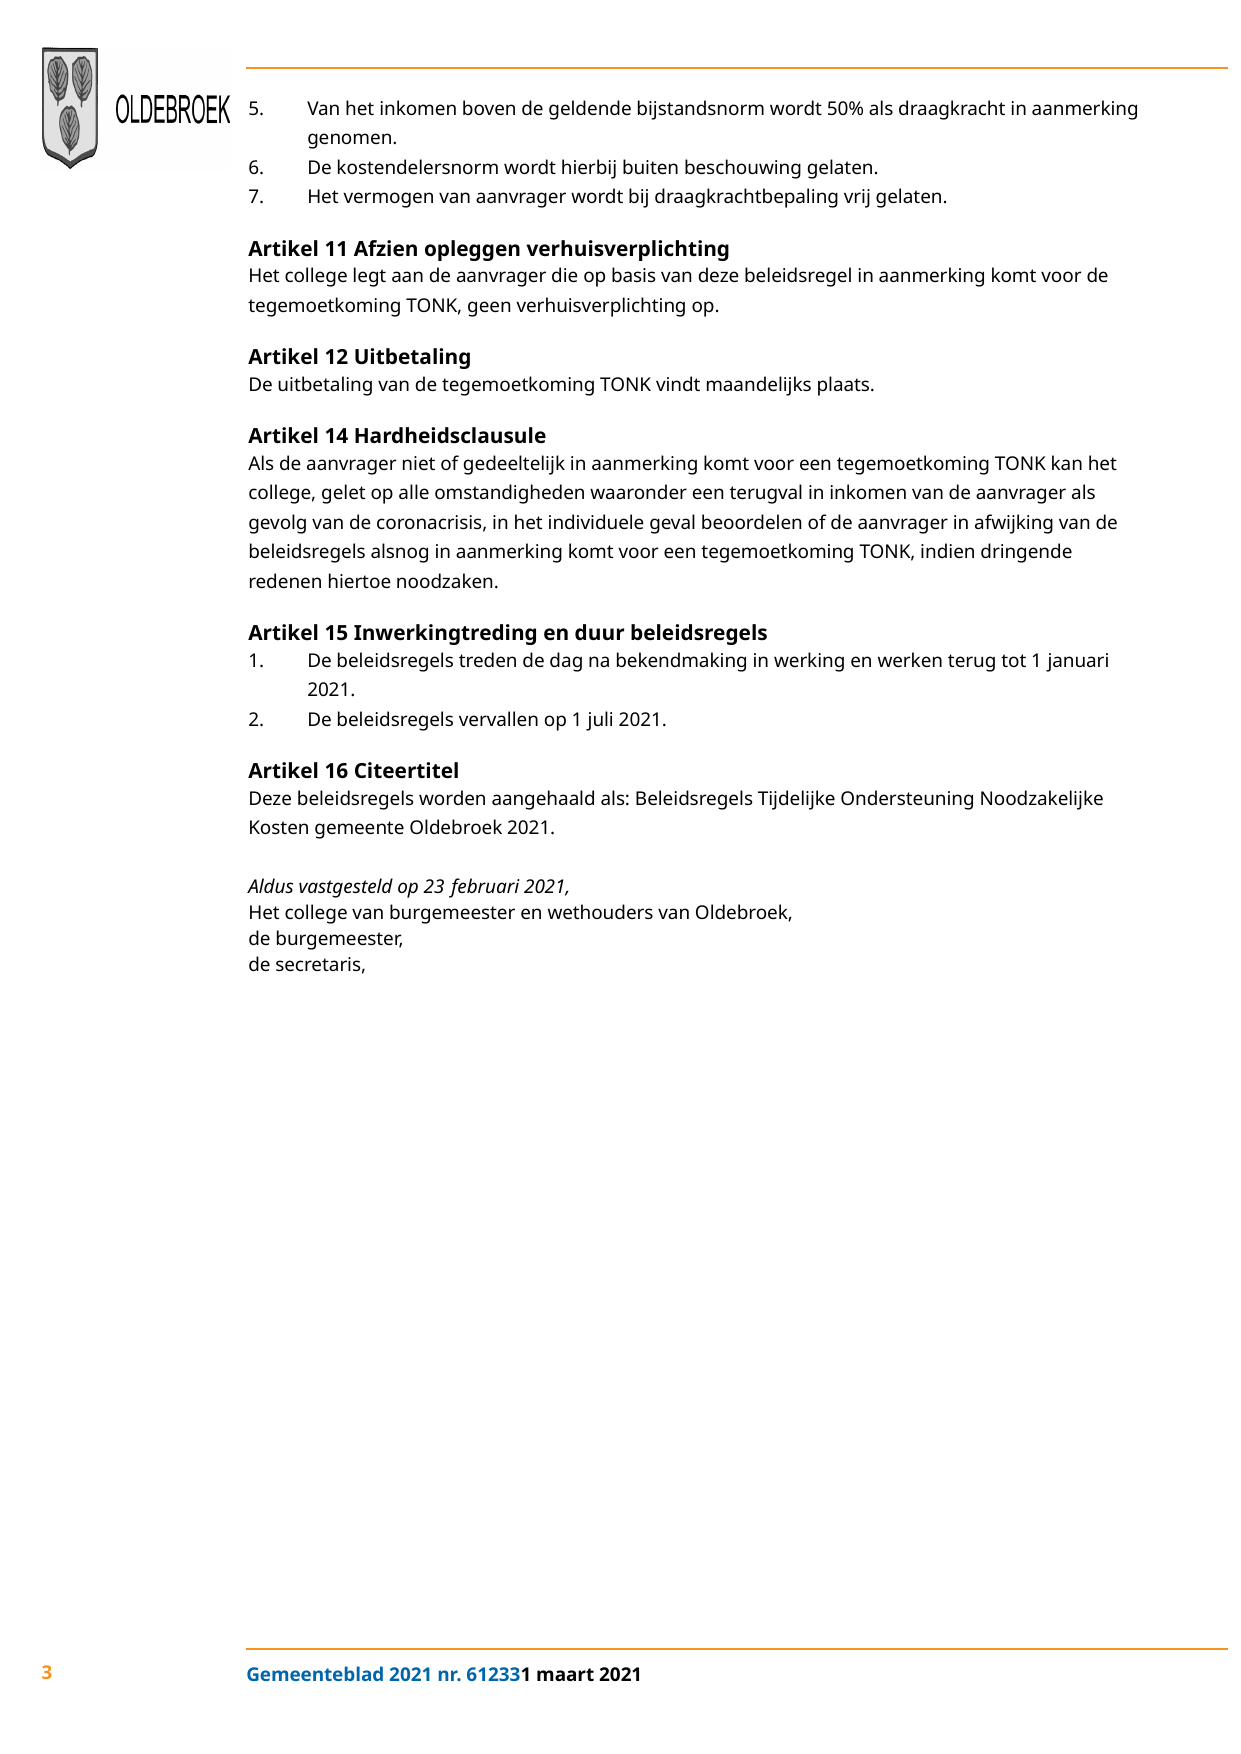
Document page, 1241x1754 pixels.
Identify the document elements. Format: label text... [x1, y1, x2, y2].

text Artikel 16 Citeertitel [248, 756, 1152, 785]
list De beleidsregels treden de dag na bekendmaking in werking en werken terug tot 1 januari 2021. [248, 647, 1152, 702]
picture [41, 47, 231, 172]
text de burgemeester, [248, 925, 1152, 951]
list Van het inkomen boven de geldende bijstandsnorm wordt 50% als draagkracht in aanmerking genomen. [248, 95, 1152, 150]
text Het college legt aan de aanvrager die op basis van deze beleidsregel in aanmerking komt voor de tegemoetkoming TONK, geen verhuisverplichting op. [248, 262, 1152, 318]
text Als de aanvrager niet of gedeeltelijk in aanmerking komt voor een tegemoetkoming TONK kan het college, gelet op alle omstandigheden waaronder een terugval in inkomen van de aanvrager als gevolg van de coronacrisis, in het individuele geval beoordelen of de aanvrager in afwijking van de beleidsregels alsnog in aanmerking komt voor een tegemoetkoming TONK, indien dringende redenen hiertoe noodzaken. [248, 450, 1152, 594]
list De beleidsregels vervallen op 1 juli 2021. [248, 706, 1152, 732]
text Artikel 12 Uitbetaling [248, 342, 1152, 371]
list De kostendelersnorm wordt hierbij buiten beschouwing gelaten. [248, 154, 1152, 180]
text De uitbetaling van de tegemoetkoming TONK vindt maandelijks plaats. [248, 371, 1152, 397]
list Het vermogen van aanvrager wordt bij draagkrachtbepaling vrij gelaten. [248, 183, 1152, 209]
text Aldus vastgesteld op 23 februari 2021, [248, 874, 1152, 899]
text Artikel 14 Hardheidsclausule [248, 421, 1152, 450]
text Artikel 11 Afzien opleggen verhuisverplichting [248, 234, 1152, 262]
text Artikel 15 Inwerkingtreding en duur beleidsregels [248, 618, 1152, 647]
text Deze beleidsregels worden aangehaald als: Beleidsregels Tijdelijke Ondersteuning Noodzakelijke Kosten gemeente Oldebroek 2021. [248, 785, 1152, 840]
text de secretaris, [248, 951, 1152, 977]
text Het college van burgemeester en wethouders van Oldebroek, [248, 899, 1152, 925]
